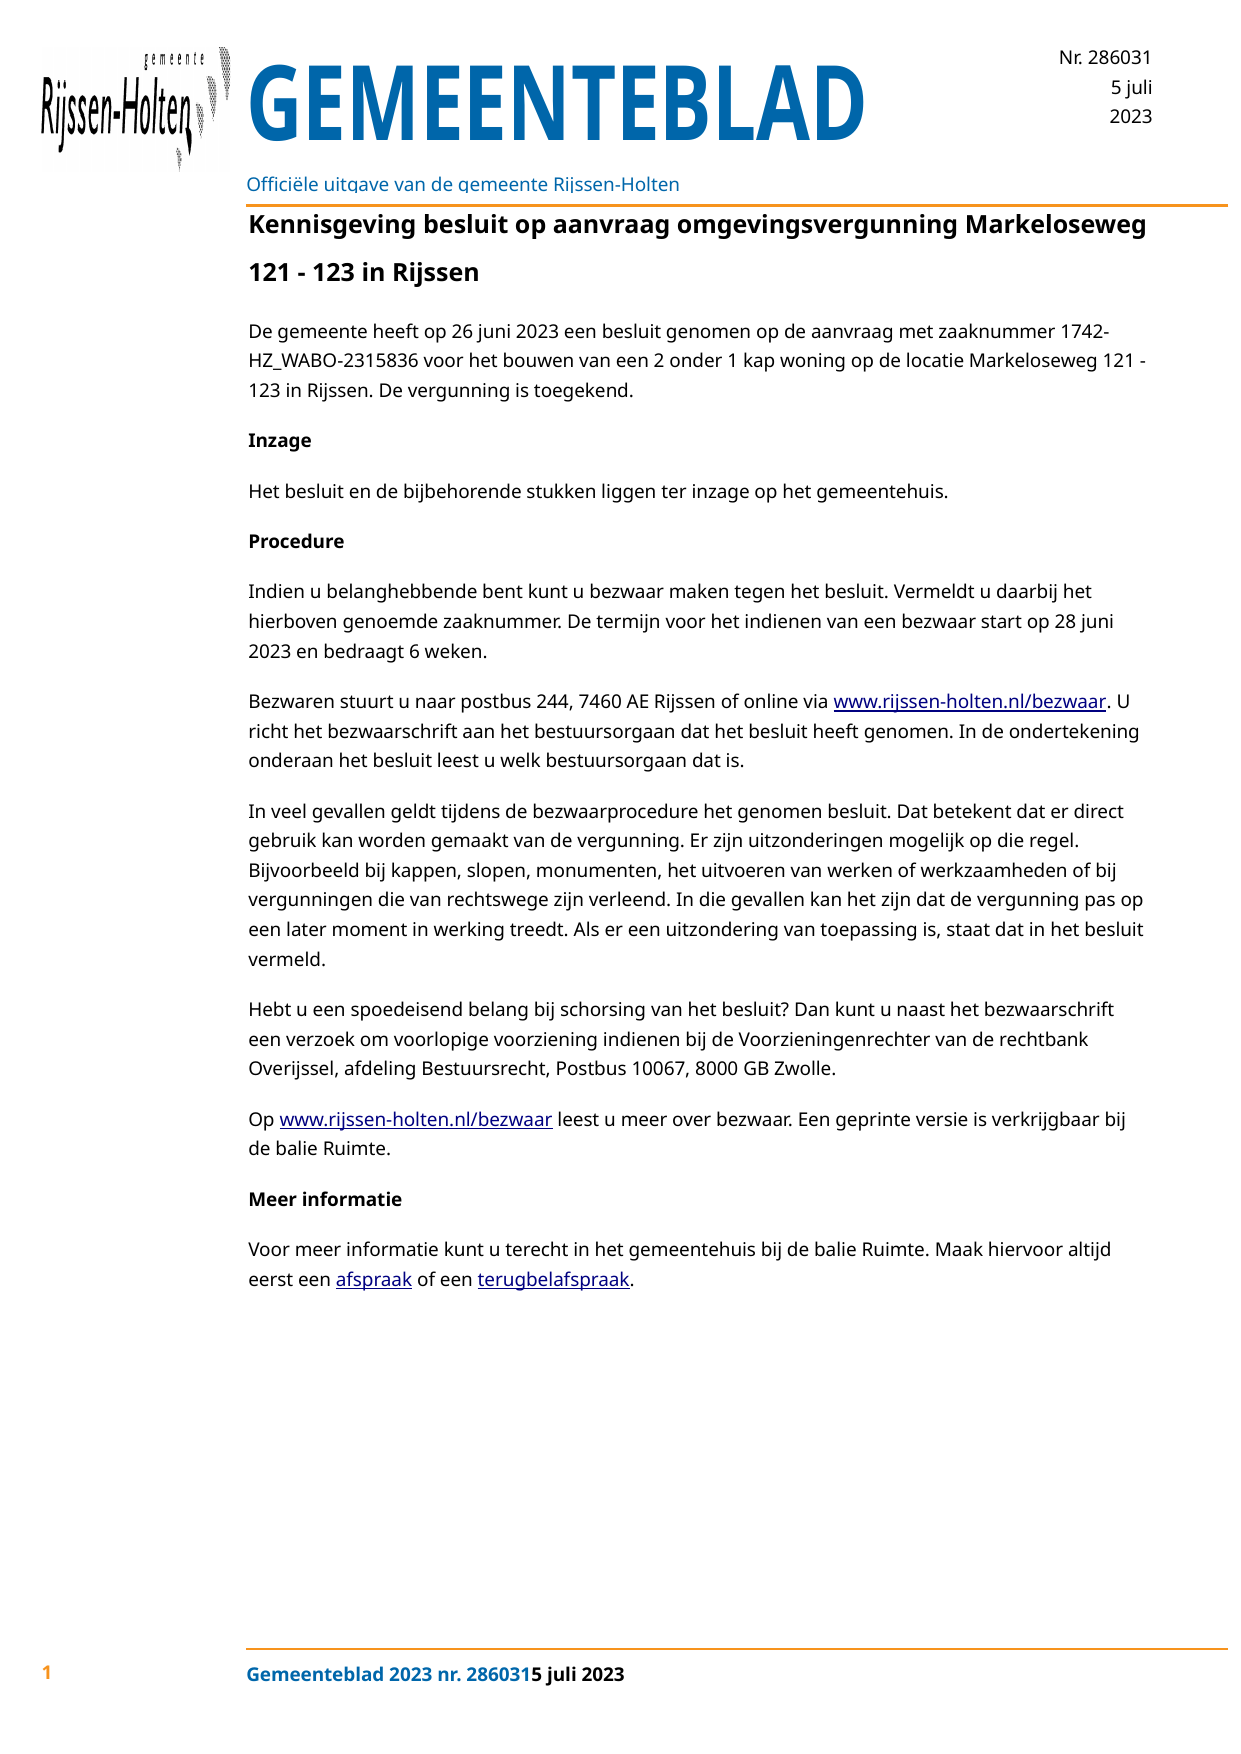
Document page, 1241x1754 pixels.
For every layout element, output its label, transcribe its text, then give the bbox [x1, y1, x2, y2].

text Voor meer informatie kunt u terecht in het gemeentehuis bij de balie Ruimte. Maak hiervoor altijd eerst een afspraak of een terugbelafspraak. [248, 1236, 1152, 1292]
text Kennisgeving besluit op aanvraag omgevingsvergunning Markeloseweg 121 - 123 in Rijssen [248, 207, 1152, 288]
text Bezwaren stuurt u naar postbus 244, 7460 AE Rijssen of online via www.rijssen-holten.nl/bezwaar. U richt het bezwaarschrift aan het bestuursorgaan dat het besluit heeft genomen. In de ondertekening onderaan het besluit leest u welk bestuursorgaan dat is. [248, 688, 1152, 773]
text Procedure [248, 528, 1152, 554]
text Meer informatie [248, 1186, 1152, 1212]
text Indien u belanghebbende bent kunt u bezwaar maken tegen het besluit. Vermeldt u daarbij het hierboven genoemde zaaknummer. De termijn voor het indienen van een bezwaar start op 28 juni 2023 en bedraagt 6 weken. [248, 579, 1152, 664]
text Hebt u een spoedeisend belang bij schorsing van het besluit? Dan kunt u naast het bezwaarschrift een verzoek om voorlopige voorziening indienen bij de Voorzieningenrechter van de rechtbank Overijssel, afdeling Bestuursrecht, Postbus 10067, 8000 GB Zwolle. [248, 996, 1152, 1081]
picture [41, 47, 231, 172]
text Het besluit en de bijbehorende stukken liggen ter inzage op het gemeentehuis. [248, 478, 1152, 504]
text In veel gevallen geldt tijdens de bezwaarprocedure het genomen besluit. Dat betekent dat er direct gebruik kan worden gemaakt van de vergunning. Er zijn uitzonderingen mogelijk op die regel. Bijvoorbeeld bij kappen, slopen, monumenten, het uitvoeren van werken of werkzaamheden of bij vergunningen die van rechtswege zijn verleend. In die gevallen kan het zijn dat de vergunning pas op een later moment in werking treedt. Als er een uitzondering van toepassing is, staat dat in het besluit vermeld. [248, 798, 1152, 972]
text Inzage [248, 427, 1152, 453]
text Op www.rijssen-holten.nl/bezwaar leest u meer over bezwaar. Een geprinte versie is verkrijgbaar bij de balie Ruimte. [248, 1106, 1152, 1161]
text De gemeente heeft op 26 juni 2023 een besluit genomen op de aanvraag met zaaknummer 1742-HZ_WABO-2315836 voor het bouwen van een 2 onder 1 kap woning op de locatie Markeloseweg 121 - 123 in Rijssen. De vergunning is toegekend. [248, 318, 1152, 403]
